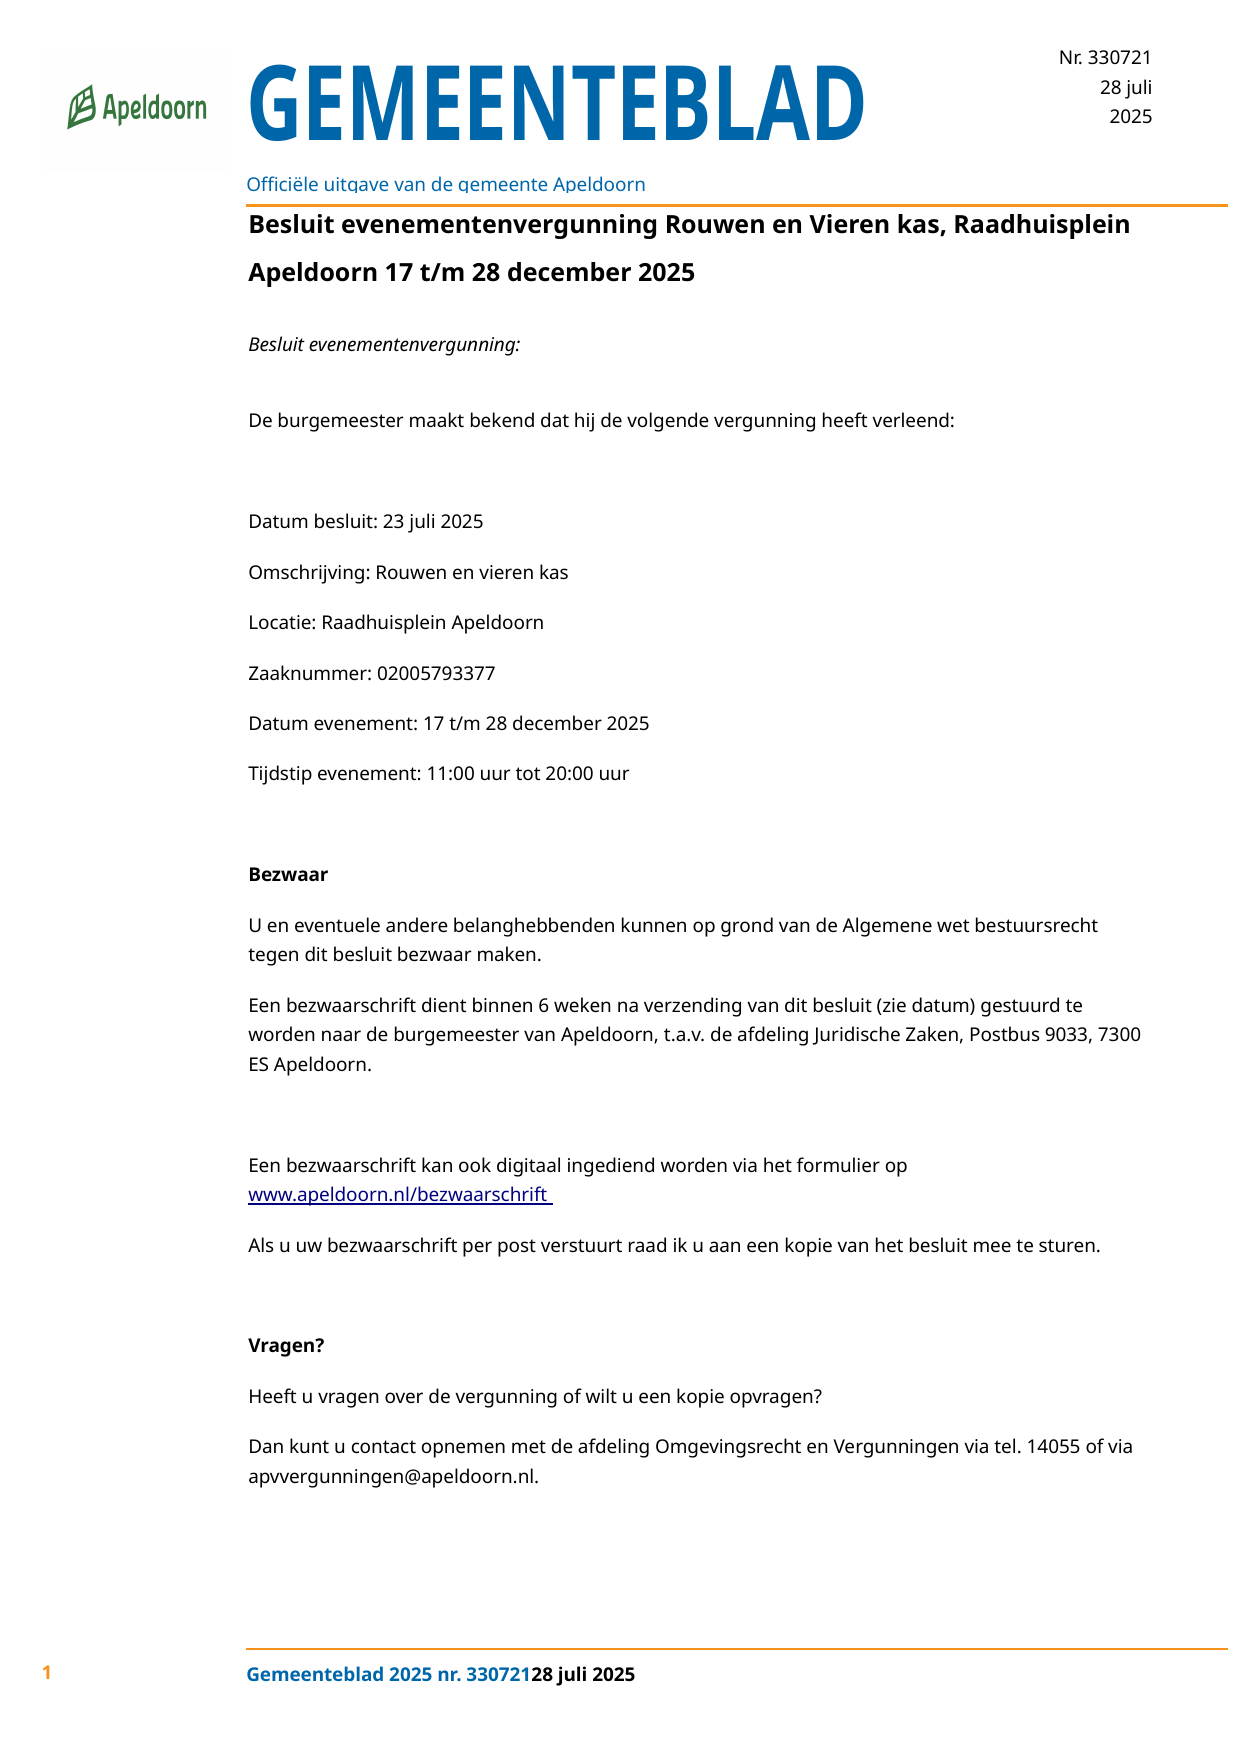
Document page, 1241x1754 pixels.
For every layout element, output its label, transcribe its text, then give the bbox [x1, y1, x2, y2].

text Locatie: Raadhuisplein Apeldoorn [248, 609, 1152, 635]
text Dan kunt u contact opnemen met de afdeling Omgevingsrecht en Vergunningen via tel. 14055 of via apvvergunningen@apeldoorn.nl. [248, 1433, 1152, 1489]
text Bezwaar [248, 861, 1152, 887]
text Tijdstip evenement: 11:00 uur tot 20:00 uur [248, 761, 1152, 786]
text Datum besluit: 23 juli 2025 [248, 508, 1152, 534]
text Vragen? [248, 1333, 1152, 1358]
text Besluit evenementenvergunning: [248, 331, 1152, 357]
text U en eventuele andere belanghebbenden kunnen op grond van de Algemene wet bestuursrecht tegen dit besluit bezwaar maken. [248, 912, 1152, 967]
text Zaaknummer: 02005793377 [248, 660, 1152, 685]
picture [41, 47, 231, 172]
text Heeft u vragen over de vergunning of wilt u een kopie opvragen? [248, 1383, 1152, 1409]
text Een bezwaarschrift dient binnen 6 weken na verzending van dit besluit (zie datum) gestuurd te worden naar de burgemeester van Apeldoorn, t.a.v. de afdeling Juridische Zaken, Postbus 9033, 7300 ES Apeldoorn. [248, 992, 1152, 1077]
text Als u uw bezwaarschrift per post verstuurt raad ik u aan een kopie van het besluit mee te sturen. [248, 1232, 1152, 1257]
text Omschrijving: Rouwen en vieren kas [248, 559, 1152, 584]
text Besluit evenementenvergunning Rouwen en Vieren kas, Raadhuisplein Apeldoorn 17 t/m 28 december 2025 [248, 207, 1152, 288]
text Datum evenement: 17 t/m 28 december 2025 [248, 710, 1152, 736]
text Een bezwaarschrift kan ook digitaal ingediend worden via het formulier op www.apeldoorn.nl/bezwaarschrift [248, 1152, 1152, 1207]
text De burgemeester maakt bekend dat hij de volgende vergunning heeft verleend: [248, 408, 1152, 433]
